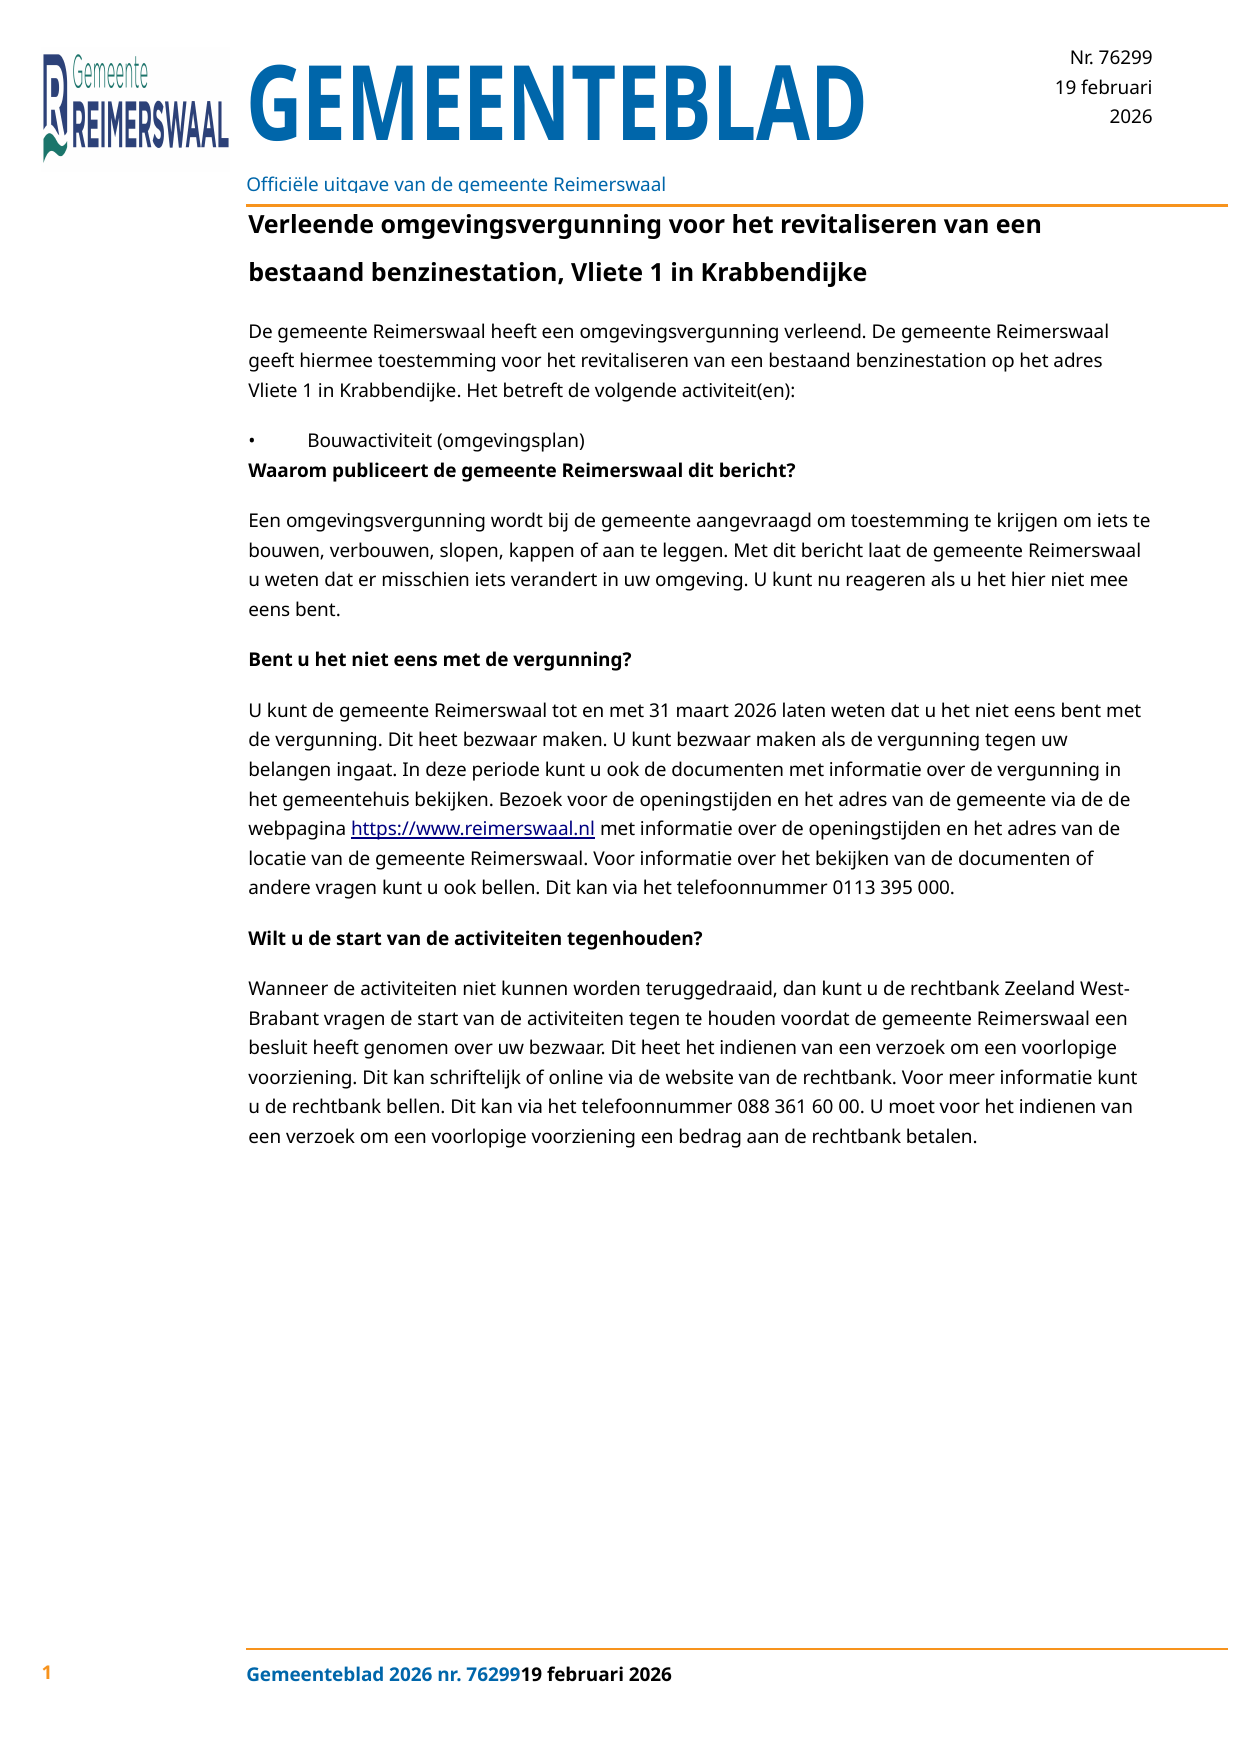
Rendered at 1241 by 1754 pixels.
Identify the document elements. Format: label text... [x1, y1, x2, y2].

list Bouwactiviteit (omgevingsplan) [248, 427, 1152, 453]
text Waarom publiceert de gemeente Reimerswaal dit bericht? [248, 457, 1152, 483]
text Bent u het niet eens met de vergunning? [248, 647, 1152, 672]
text Wanneer de activiteiten niet kunnen worden teruggedraaid, dan kunt u de rechtbank Zeeland West-Brabant vragen de start van de activiteiten tegen te houden voordat de gemeente Reimerswaal een besluit heeft genomen over uw bezwaar. Dit heet het indienen van een verzoek om een voorlopige voorziening. Dit kan schriftelijk of online via de website van de rechtbank. Voor meer informatie kunt u de rechtbank bellen. Dit kan via het telefoonnummer 088 361 60 00. U moet voor het indienen van een verzoek om een voorlopige voorziening een bedrag aan de rechtbank betalen. [248, 975, 1152, 1149]
text Verleende omgevingsvergunning voor het revitaliseren van een bestaand benzinestation, Vliete 1 in Krabbendijke [248, 207, 1152, 288]
text De gemeente Reimerswaal heeft een omgevingsvergunning verleend. De gemeente Reimerswaal geeft hiermee toestemming voor het revitaliseren van een bestaand benzinestation op het adres Vliete 1 in Krabbendijke. Het betreft de volgende activiteit(en): [248, 318, 1152, 403]
text U kunt de gemeente Reimerswaal tot en met 31 maart 2026 laten weten dat u het niet eens bent met de vergunning. Dit heet bezwaar maken. U kunt bezwaar maken als de vergunning tegen uw belangen ingaat. In deze periode kunt u ook de documenten met informatie over de vergunning in het gemeentehuis bekijken. Bezoek voor de openingstijden en het adres van de gemeente via de de webpagina https://www.reimerswaal.nl met informatie over de openingstijden en het adres van de locatie van de gemeente Reimerswaal. Voor informatie over het bekijken van de documenten of andere vragen kunt u ook bellen. Dit kan via het telefoonnummer 0113 395 000. [248, 697, 1152, 900]
text Een omgevingsvergunning wordt bij de gemeente aangevraagd om toestemming te krijgen om iets te bouwen, verbouwen, slopen, kappen of aan te leggen. Met dit bericht laat de gemeente Reimerswaal u weten dat er misschien iets verandert in uw omgeving. U kunt nu reageren als u het hier niet mee eens bent. [248, 507, 1152, 622]
text Wilt u de start van de activiteiten tegenhouden? [248, 925, 1152, 951]
picture [41, 47, 231, 172]
